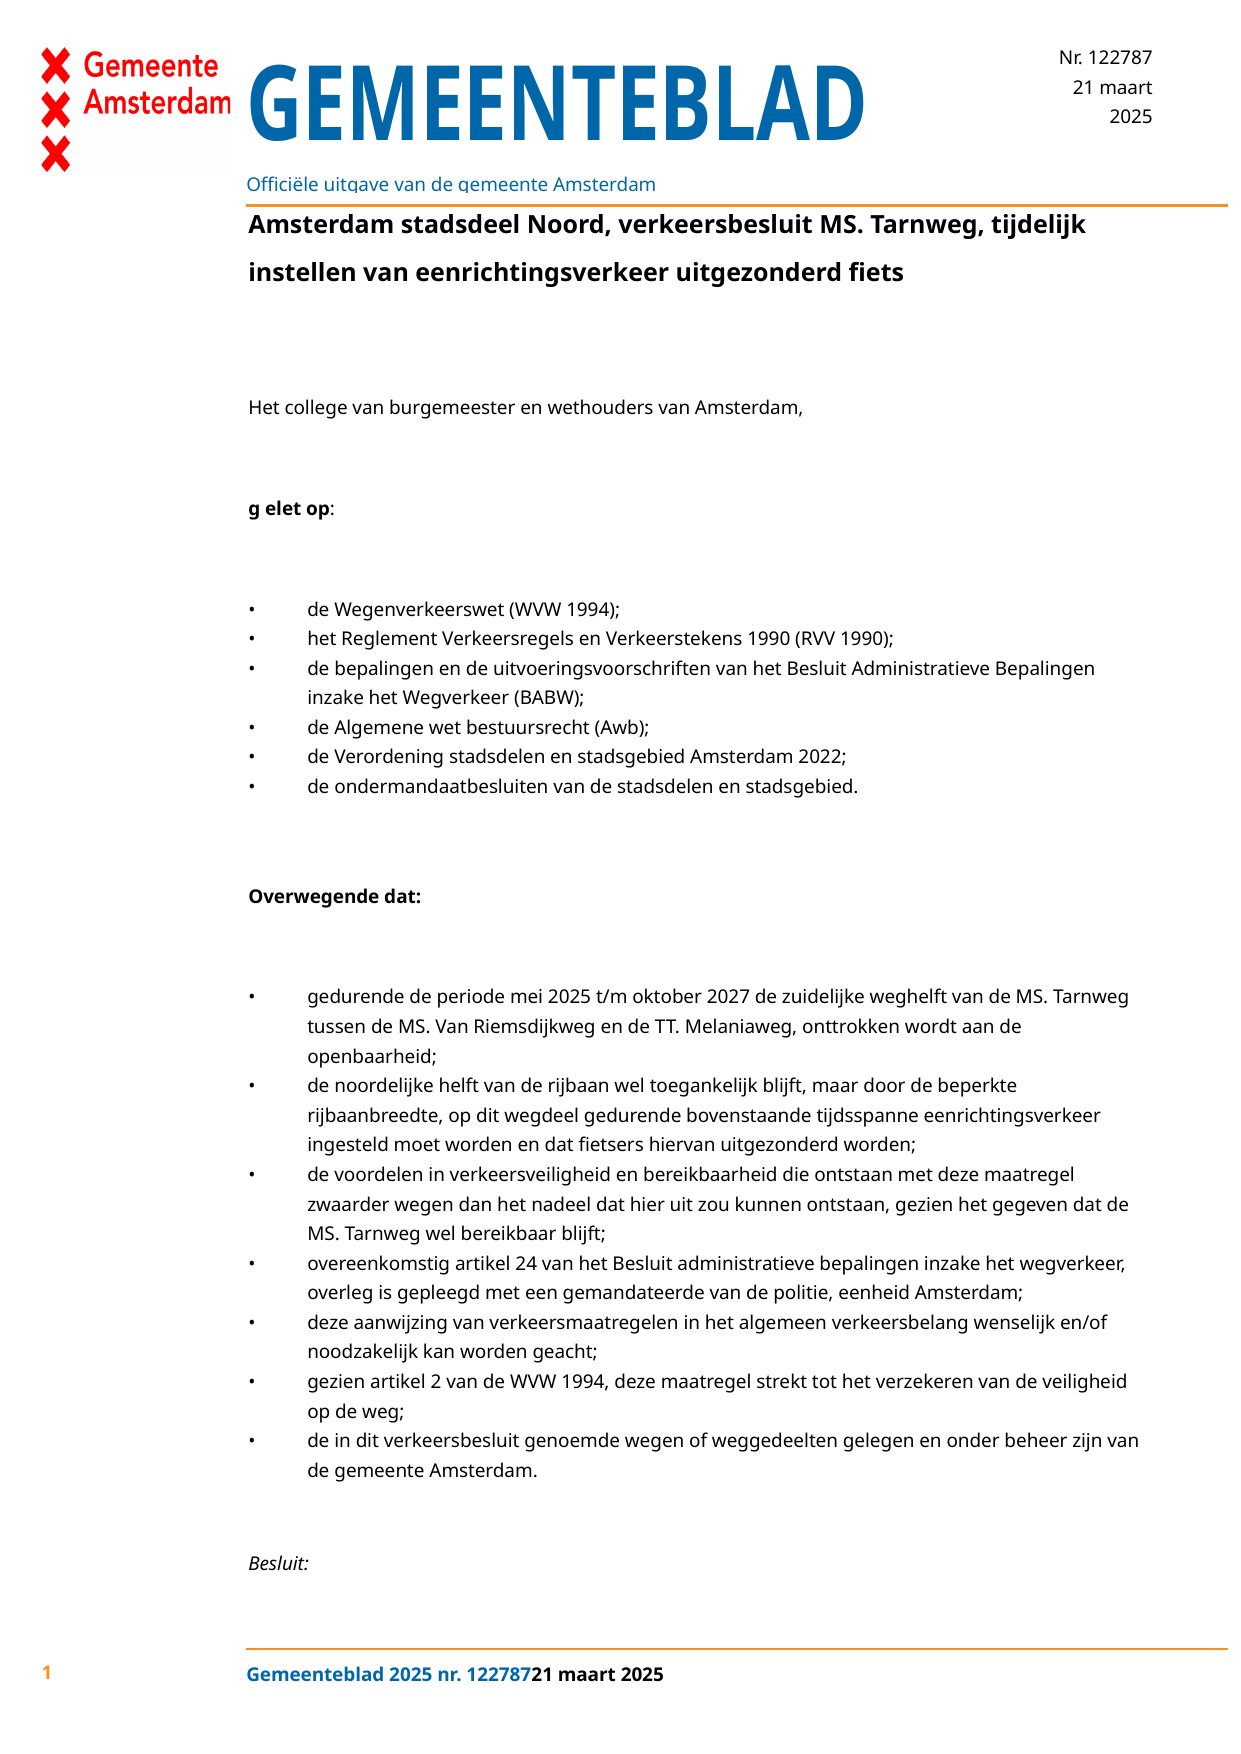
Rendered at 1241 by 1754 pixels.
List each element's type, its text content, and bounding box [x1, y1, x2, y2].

list de Algemene wet bestuursrecht (Awb); [248, 714, 1152, 740]
list de in dit verkeersbesluit genoemde wegen of weggedeelten gelegen en onder beheer zijn van de gemeente Amsterdam. [248, 1427, 1152, 1483]
text Besluit: [248, 1551, 1152, 1576]
text g elet op: [248, 495, 1152, 521]
list de voordelen in verkeersveiligheid en bereikbaarheid die ontstaan met deze maatregel zwaarder wegen dan het nadeel dat hier uit zou kunnen ontstaan, gezien het gegeven dat de MS. Tarnweg wel bereikbaar blijft; [248, 1161, 1152, 1246]
list deze aanwijzing van verkeersmaatregelen in het algemeen verkeersbelang wenselijk en/of noodzakelijk kan worden geacht; [248, 1309, 1152, 1364]
list de Verordening stadsdelen en stadsgebied Amsterdam 2022; [248, 744, 1152, 769]
list gedurende de periode mei 2025 t/m oktober 2027 de zuidelijke weghelft van de MS. Tarnweg tussen de MS. Van Riemsdijkweg en de TT. Melaniaweg, onttrokken wordt aan de openbaarheid; [248, 984, 1152, 1068]
list de noordelijke helft van de rijbaan wel toegankelijk blijft, maar door de beperkte rijbaanbreedte, op dit wegdeel gedurende bovenstaande tijdsspanne eenrichtingsverkeer ingesteld moet worden en dat fietsers hiervan uitgezonderd worden; [248, 1072, 1152, 1157]
text Overwegende dat: [248, 883, 1152, 908]
list de bepalingen en de uitvoeringsvoorschriften van het Besluit Administratieve Bepalingen inzake het Wegverkeer (BABW); [248, 655, 1152, 710]
list overeenkomstig artikel 24 van het Besluit administratieve bepalingen inzake het wegverkeer, overleg is gepleegd met een gemandateerde van de politie, eenheid Amsterdam; [248, 1250, 1152, 1305]
list de ondermandaatbesluiten van de stadsdelen en stadsgebied. [248, 773, 1152, 799]
picture [41, 47, 231, 172]
text Amsterdam stadsdeel Noord, verkeersbesluit MS. Tarnweg, tijdelijk instellen van eenrichtingsverkeer uitgezonderd fiets [248, 207, 1152, 288]
text Het college van burgemeester en wethouders van Amsterdam, [248, 394, 1152, 420]
list gezien artikel 2 van de WVW 1994, deze maatregel strekt tot het verzekeren van de veiligheid op de weg; [248, 1368, 1152, 1423]
list de Wegenverkeerswet (WVW 1994); [248, 596, 1152, 621]
list het Reglement Verkeersregels en Verkeerstekens 1990 (RVV 1990); [248, 625, 1152, 651]
